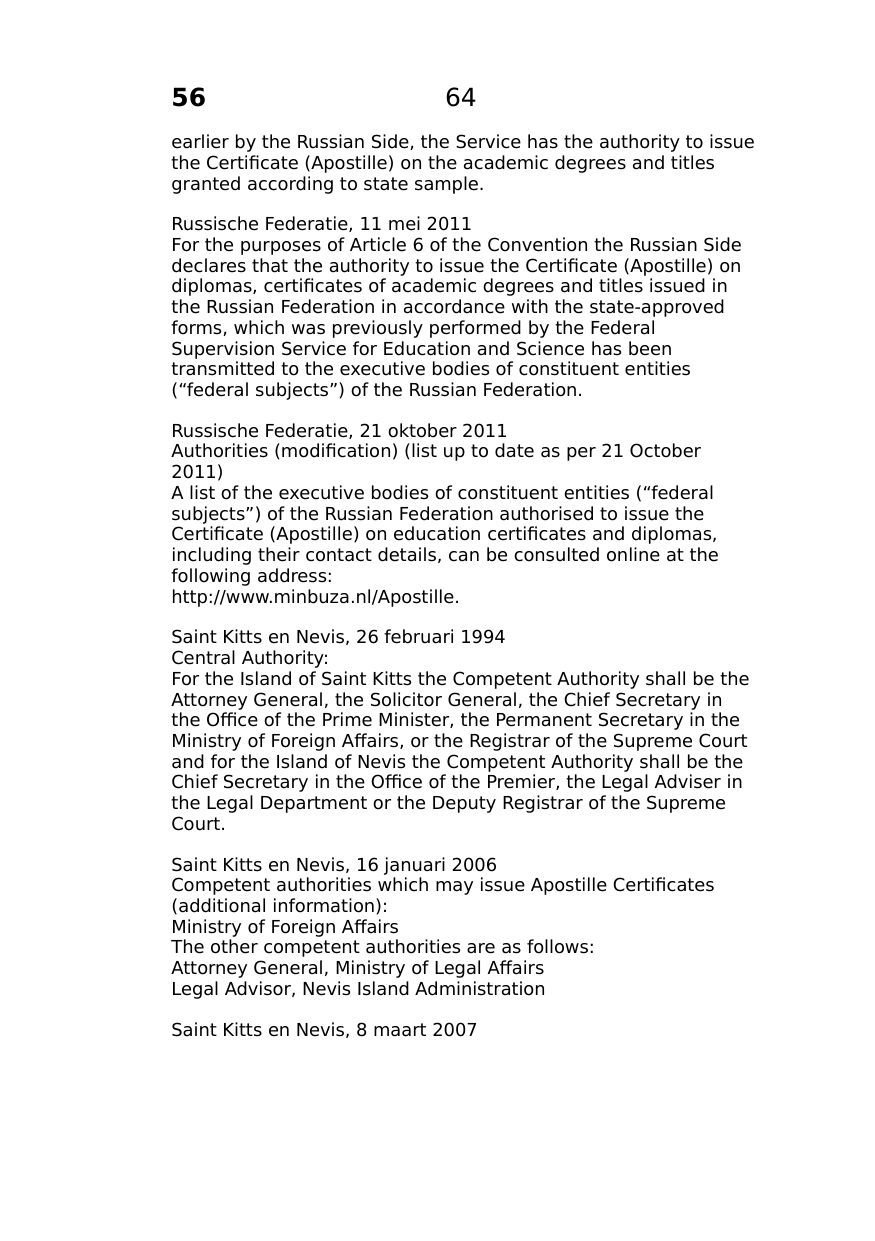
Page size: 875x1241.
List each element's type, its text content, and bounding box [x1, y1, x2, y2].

text Saint Kitts en Nevis, 8 maart 2007 [171, 1019, 756, 1040]
text The other competent authorities are as follows: [171, 937, 756, 958]
text Authorities (modification) (list up to date as per 21 October 2011) [171, 441, 756, 483]
text Ministry of Foreign Affairs [171, 917, 756, 937]
text For the purposes of Article 6 of the Convention the Russian Side declares that the authority to issue the Certificate (Apostille) on diplomas, certificates of academic degrees and titles issued in the Russian Federation in accordance with the state-approved forms, which was previously performed by the Federal Supervision Service for Education and Science has been transmitted to the executive bodies of constituent entities (“federal subjects”) of the Russian Federation. [171, 235, 756, 401]
text Competent authorities which may issue Apostille Certificates (additional information): [171, 875, 756, 917]
text A list of the executive bodies of constituent entities (“federal subjects”) of the Russian Federation authorised to issue the Certificate (Apostille) on education certificates and diplomas, including their contact details, can be consulted online at the following address: [171, 483, 756, 586]
text Russische Federatie, 11 mei 2011 [171, 214, 756, 235]
text earlier by the Russian Side, the Service has the authority to issue the Certificate (Apostille) on the academic degrees and titles granted according to state sample. [171, 132, 756, 194]
text Russische Federatie, 21 oktober 2011 [171, 421, 756, 441]
text Saint Kitts en Nevis, 16 januari 2006 [171, 854, 756, 875]
text Attorney General, Ministry of Legal Affairs [171, 958, 756, 979]
text Legal Advisor, Nevis Island Administration [171, 979, 756, 999]
text Central Authority: [171, 648, 756, 669]
text For the Island of Saint Kitts the Competent Authority shall be the Attorney General, the Solicitor General, the Chief Secretary in the Office of the Prime Minister, the Permanent Secretary in the Ministry of Foreign Affairs, or the Registrar of the Supreme Court and for the Island of Nevis the Competent Authority shall be the Chief Secretary in the Office of the Premier, the Legal Adviser in the Legal Department or the Deputy Registrar of the Supreme Court. [171, 669, 756, 834]
text Saint Kitts en Nevis, 26 februari 1994 [171, 627, 756, 648]
text http://www.minbuza.nl/Apostille. [171, 586, 756, 607]
